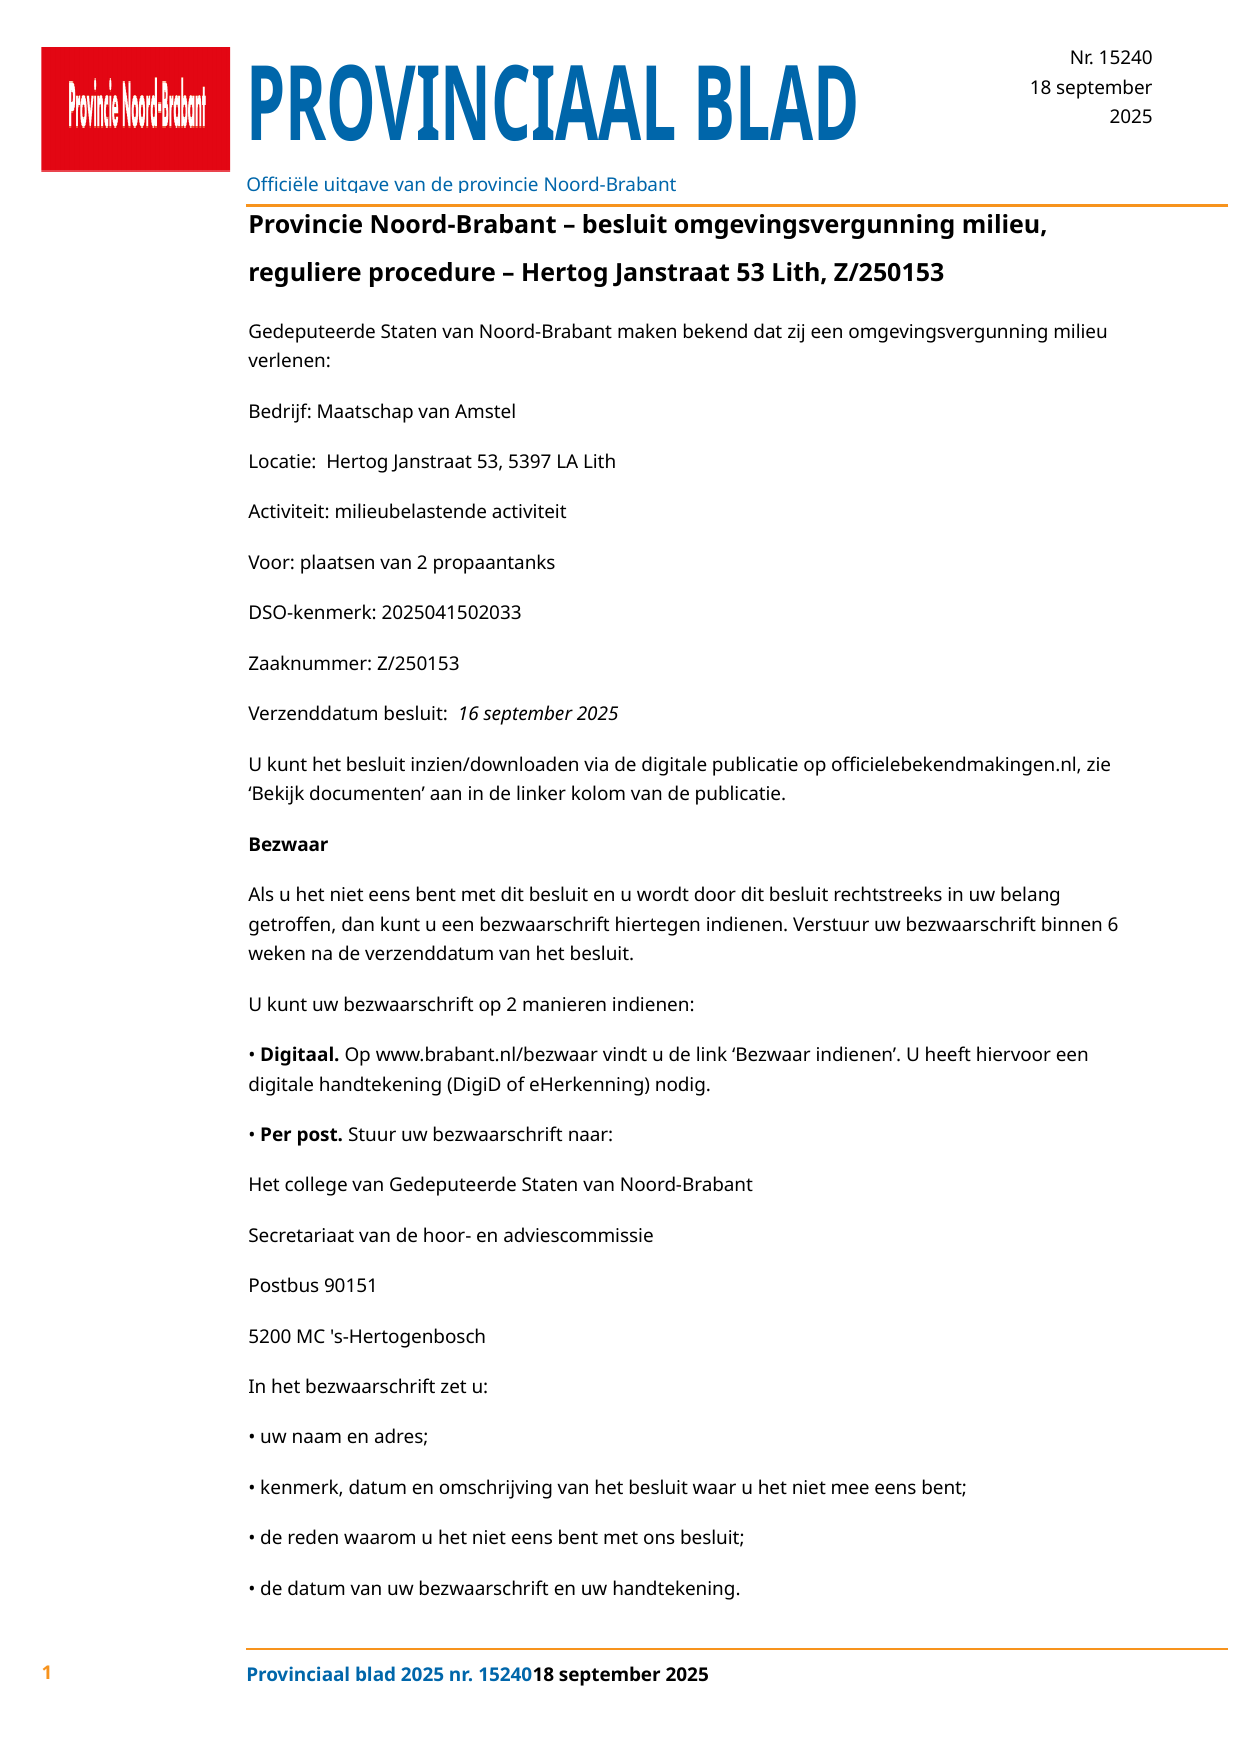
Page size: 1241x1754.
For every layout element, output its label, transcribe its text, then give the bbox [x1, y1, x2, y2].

text Gedeputeerde Staten van Noord-Brabant maken bekend dat zij een omgevingsvergunning milieu verlenen: [248, 318, 1152, 373]
text In het bezwaarschrift zet u: [248, 1373, 1152, 1399]
text Voor: plaatsen van 2 propaantanks [248, 549, 1152, 575]
text Bezwaar [248, 831, 1152, 857]
text • uw naam en adres; [248, 1424, 1152, 1449]
text Secretariaat van de hoor- en adviescommissie [248, 1222, 1152, 1248]
text • Digitaal. Op www.brabant.nl/bezwaar vindt u de link ‘Bezwaar indienen’. U heeft hiervoor een digitale handtekening (DigiD of eHerkenning) nodig. [248, 1041, 1152, 1097]
picture [41, 47, 231, 172]
text U kunt uw bezwaarschrift op 2 manieren indienen: [248, 991, 1152, 1017]
text Activiteit: milieubelastende activiteit [248, 499, 1152, 524]
text U kunt het besluit inzien/downloaden via de digitale publicatie op officielebekendmakingen.nl, zie ‘Bekijk documenten’ aan in de linker kolom van de publicatie. [248, 751, 1152, 806]
text Als u het niet eens bent met dit besluit en u wordt door dit besluit rechtstreeks in uw belang getroffen, dan kunt u een bezwaarschrift hiertegen indienen. Verstuur uw bezwaarschrift binnen 6 weken na de verzenddatum van het besluit. [248, 881, 1152, 966]
text Locatie: Hertog Janstraat 53, 5397 LA Lith [248, 448, 1152, 474]
text DSO-kenmerk: 2025041502033 [248, 599, 1152, 625]
text Bedrijf: Maatschap van Amstel [248, 398, 1152, 424]
text Zaaknummer: Z/250153 [248, 650, 1152, 676]
text Postbus 90151 [248, 1272, 1152, 1298]
text Verzenddatum besluit: 16 september 2025 [248, 700, 1152, 726]
text Het college van Gedeputeerde Staten van Noord-Brabant [248, 1172, 1152, 1197]
text • de datum van uw bezwaarschrift en uw handtekening. [248, 1575, 1152, 1601]
text • kenmerk, datum en omschrijving van het besluit waar u het niet mee eens bent; [248, 1474, 1152, 1500]
text 5200 MC 's-Hertogenbosch [248, 1323, 1152, 1349]
text • de reden waarom u het niet eens bent met ons besluit; [248, 1524, 1152, 1550]
text • Per post. Stuur uw bezwaarschrift naar: [248, 1121, 1152, 1147]
text Provincie Noord-Brabant – besluit omgevingsvergunning milieu, reguliere procedure – Hertog Janstraat 53 Lith, Z/250153 [248, 207, 1152, 288]
